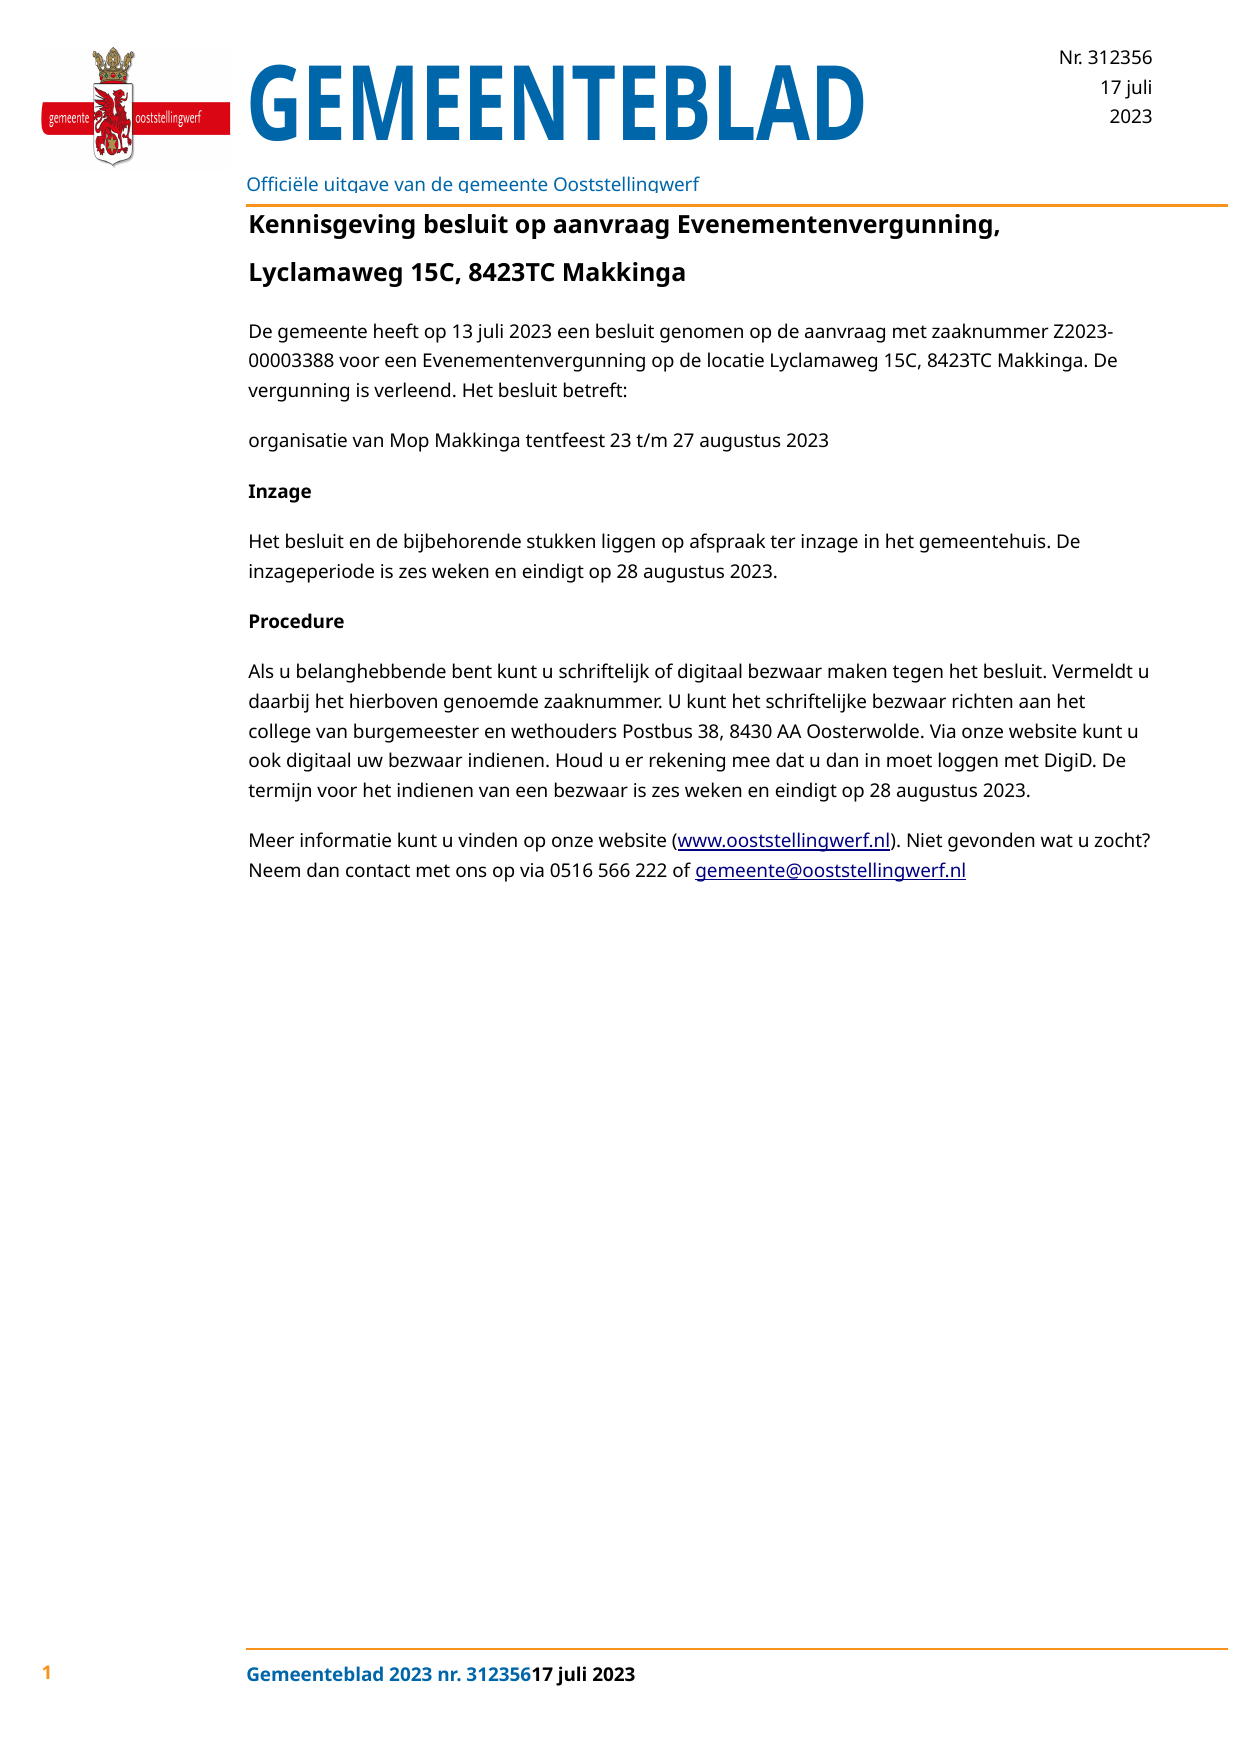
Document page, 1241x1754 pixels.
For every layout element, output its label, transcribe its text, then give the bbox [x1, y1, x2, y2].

picture [41, 47, 231, 172]
text Inzage [248, 478, 1152, 504]
text Als u belanghebbende bent kunt u schriftelijk of digitaal bezwaar maken tegen het besluit. Vermeldt u daarbij het hierboven genoemde zaaknummer. U kunt het schriftelijke bezwaar richten aan het college van burgemeester en wethouders Postbus 38, 8430 AA Oosterwolde. Via onze website kunt u ook digitaal uw bezwaar indienen. Houd u er rekening mee dat u dan in moet loggen met DigiD. De termijn voor het indienen van een bezwaar is zes weken en eindigt op 28 augustus 2023. [248, 659, 1152, 803]
text Procedure [248, 608, 1152, 634]
text Meer informatie kunt u vinden op onze website (www.ooststellingwerf.nl). Niet gevonden wat u zocht? Neem dan contact met ons op via 0516 566 222 of gemeente@ooststellingwerf.nl [248, 827, 1152, 883]
text Kennisgeving besluit op aanvraag Evenementenvergunning, Lyclamaweg 15C, 8423TC Makkinga [248, 207, 1152, 288]
text organisatie van Mop Makkinga tentfeest 23 t/m 27 augustus 2023 [248, 427, 1152, 453]
text De gemeente heeft op 13 juli 2023 een besluit genomen op de aanvraag met zaaknummer Z2023-00003388 voor een Evenementenvergunning op de locatie Lyclamaweg 15C, 8423TC Makkinga. De vergunning is verleend. Het besluit betreft: [248, 318, 1152, 403]
text Het besluit en de bijbehorende stukken liggen op afspraak ter inzage in het gemeentehuis. De inzageperiode is zes weken en eindigt op 28 augustus 2023. [248, 528, 1152, 584]
